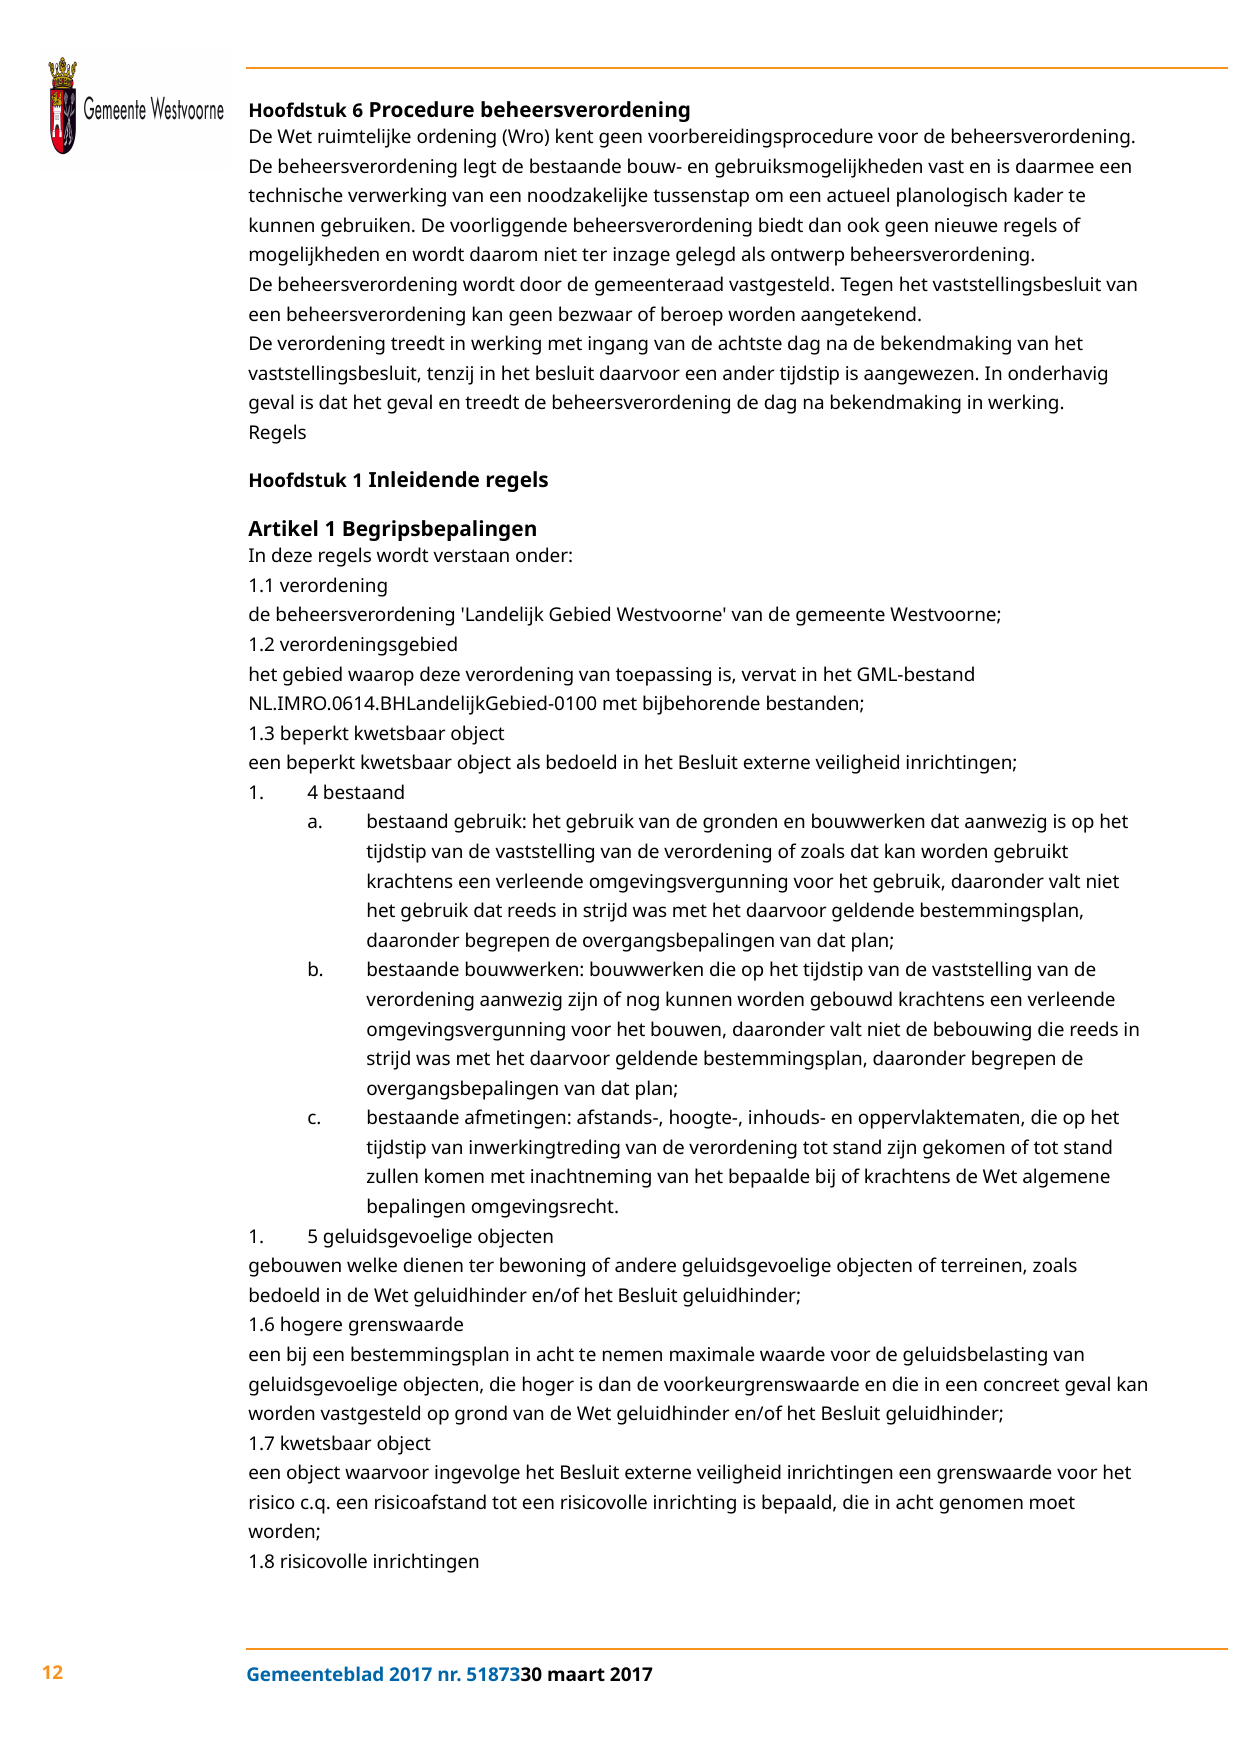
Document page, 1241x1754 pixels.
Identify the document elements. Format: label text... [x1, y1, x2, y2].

text 1.2 verordeningsgebied [248, 631, 1152, 657]
text Artikel 1 Begripsbepalingen [248, 514, 1152, 542]
text Hoofdstuk 6 Procedure beheersverordening [248, 95, 1152, 123]
picture [41, 47, 231, 172]
text een beperkt kwetsbaar object als bedoeld in het Besluit externe veiligheid inrichtingen; [248, 749, 1152, 775]
list bestaand gebruik: het gebruik van de gronden en bouwwerken dat aanwezig is op het tijdstip van de vaststelling van de verordening of zoals dat kan worden gebruikt krachtens een verleende omgevingsvergunning voor het gebruik, daaronder valt niet het gebruik dat reeds in strijd was met het daarvoor geldende bestemmingsplan, daaronder begrepen de overgangsbepalingen van dat plan; [307, 809, 1152, 953]
text gebouwen welke dienen ter bewoning of andere geluidsgevoelige objecten of terreinen, zoals bedoeld in de Wet geluidhinder en/of het Besluit geluidhinder; [248, 1252, 1152, 1308]
list bestaande afmetingen: afstands-, hoogte-, inhouds- en oppervlaktematen, die op het tijdstip van inwerkingtreding van de verordening tot stand zijn gekomen of tot stand zullen komen met inachtneming van het bepaalde bij of krachtens de Wet algemene bepalingen omgevingsrecht. [307, 1104, 1152, 1219]
text De Wet ruimtelijke ordening (Wro) kent geen voorbereidingsprocedure voor de beheersverordening. De beheersverordening legt de bestaande bouw- en gebruiksmogelijkheden vast en is daarmee een technische verwerking van een noodzakelijke tussenstap om een actueel planologisch kader te kunnen gebruiken. De voorliggende beheersverordening biedt dan ook geen nieuwe regels of mogelijkheden en wordt daarom niet ter inzage gelegd als ontwerp beheersverordening. [248, 123, 1152, 267]
list bestaande bouwwerken: bouwwerken die op het tijdstip van de vaststelling van de verordening aanwezig zijn of nog kunnen worden gebouwd krachtens een verleende omgevingsvergunning voor het bouwen, daaronder valt niet de bebouwing die reeds in strijd was met het daarvoor geldende bestemmingsplan, daaronder begrepen de overgangsbepalingen van dat plan; [307, 957, 1152, 1101]
text 1.8 risicovolle inrichtingen [248, 1548, 1152, 1574]
list 5 geluidsgevoelige objecten [248, 1223, 1152, 1248]
text 1.1 verordening [248, 572, 1152, 598]
text De verordening treedt in werking met ingang van de achtste dag na de bekendmaking van het vaststellingsbesluit, tenzij in het besluit daarvoor een ander tijdstip is aangewezen. In onderhavig geval is dat het geval en treedt de beheersverordening de dag na bekendmaking in werking. [248, 330, 1152, 415]
text 1.7 kwetsbaar object [248, 1430, 1152, 1456]
text de beheersverordening 'Landelijk Gebied Westvoorne' van de gemeente Westvoorne; [248, 602, 1152, 627]
list 4 bestaand [248, 779, 1152, 805]
text 1.3 beperkt kwetsbaar object [248, 720, 1152, 746]
text Hoofdstuk 1 Inleidende regels [248, 465, 1152, 493]
text De beheersverordening wordt door de gemeenteraad vastgesteld. Tegen het vaststellingsbesluit van een beheersverordening kan geen bezwaar of beroep worden aangetekend. [248, 271, 1152, 326]
text Regels [248, 419, 1152, 445]
text een object waarvoor ingevolge het Besluit externe veiligheid inrichtingen een grenswaarde voor het risico c.q. een risicoafstand tot een risicovolle inrichting is bepaald, die in acht genomen moet worden; [248, 1459, 1152, 1544]
text 1.6 hogere grenswaarde [248, 1312, 1152, 1337]
text het gebied waarop deze verordening van toepassing is, vervat in het GML-bestand NL.IMRO.0614.BHLandelijkGebied-0100 met bijbehorende bestanden; [248, 661, 1152, 716]
text In deze regels wordt verstaan onder: [248, 542, 1152, 568]
text een bij een bestemmingsplan in acht te nemen maximale waarde voor de geluidsbelasting van geluidsgevoelige objecten, die hoger is dan de voorkeurgrenswaarde en die in een concreet geval kan worden vastgesteld op grond van de Wet geluidhinder en/of het Besluit geluidhinder; [248, 1341, 1152, 1426]
